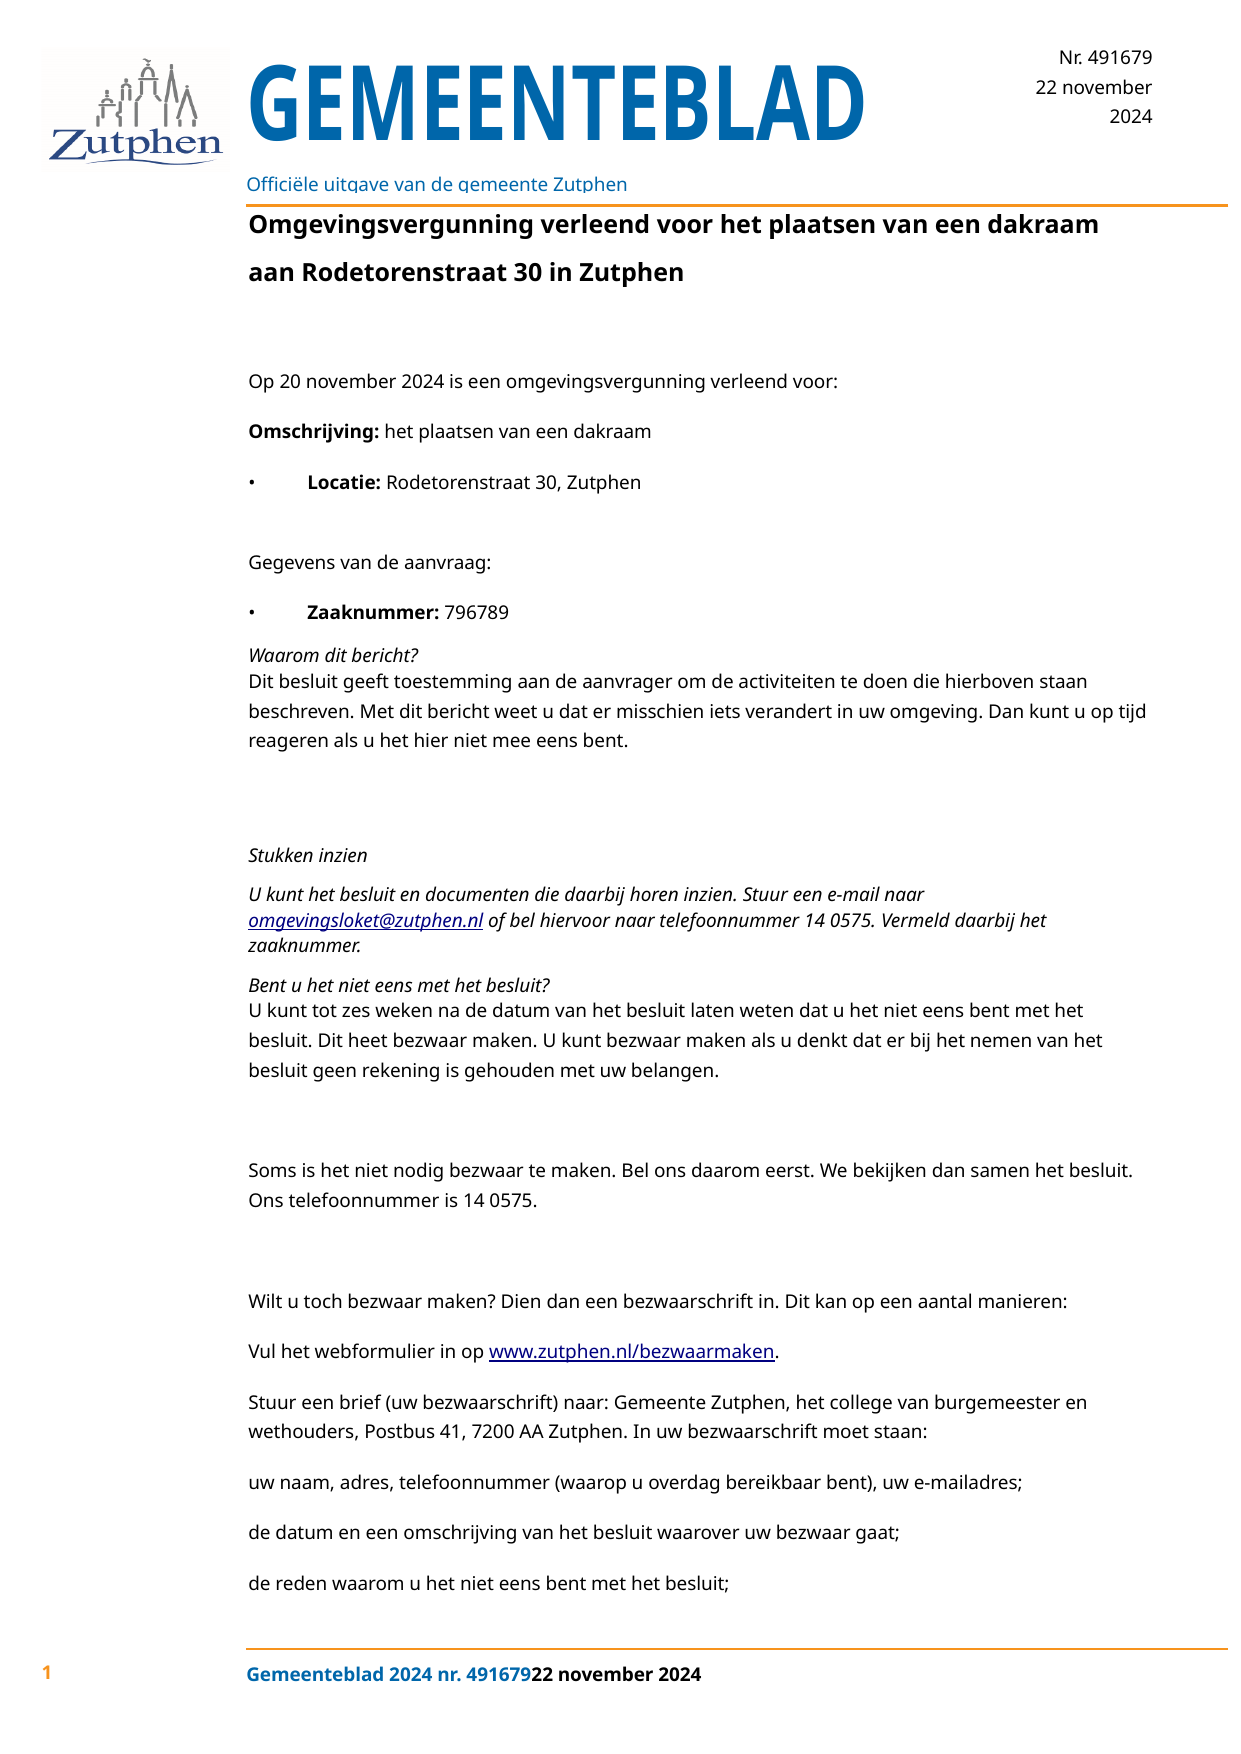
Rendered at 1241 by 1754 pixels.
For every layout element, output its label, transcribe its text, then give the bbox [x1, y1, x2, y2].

text Waarom dit bericht? [248, 643, 1152, 668]
text Gegevens van de aanvraag: [248, 549, 1152, 575]
text Dit besluit geeft toestemming aan de aanvrager om de activiteiten te doen die hierboven staan beschreven. Met dit bericht weet u dat er misschien iets verandert in uw omgeving. Dan kunt u op tijd reageren als u het hier niet mee eens bent. [248, 668, 1152, 753]
text Omschrijving: het plaatsen van een dakraam [248, 419, 1152, 444]
text U kunt het besluit en documenten die daarbij horen inzien. Stuur een e-mail naar omgevingsloket@zutphen.nl of bel hiervoor naar telefoonnummer 14 0575. Vermeld daarbij het zaaknummer. [248, 881, 1152, 958]
text Wilt u toch bezwaar maken? Dien dan een bezwaarschrift in. Dit kan op een aantal manieren: [248, 1288, 1152, 1314]
list Zaaknummer: 796789 [248, 599, 1152, 625]
text Vul het webformulier in op www.zutphen.nl/bezwaarmaken. [248, 1338, 1152, 1364]
text Bent u het niet eens met het besluit? [248, 972, 1152, 998]
text Omgevingsvergunning verleend voor het plaatsen van een dakraam aan Rodetorenstraat 30 in Zutphen [248, 207, 1152, 288]
text Stukken inzien [248, 842, 1152, 868]
text Stuur een brief (uw bezwaarschrift) naar: Gemeente Zutphen, het college van burgemeester en wethouders, Postbus 41, 7200 AA Zutphen. In uw bezwaarschrift moet staan: [248, 1389, 1152, 1444]
text Op 20 november 2024 is een omgevingsvergunning verleend voor: [248, 368, 1152, 394]
text uw naam, adres, telefoonnummer (waarop u overdag bereikbaar bent), uw e-mailadres; [248, 1469, 1152, 1495]
text U kunt tot zes weken na de datum van het besluit laten weten dat u het niet eens bent met het besluit. Dit heet bezwaar maken. U kunt bezwaar maken als u denkt dat er bij het nemen van het besluit geen rekening is gehouden met uw belangen. [248, 998, 1152, 1083]
text Soms is het niet nodig bezwaar te maken. Bel ons daarom eerst. We bekijken dan samen het besluit. Ons telefoonnummer is 14 0575. [248, 1158, 1152, 1213]
text de datum en een omschrijving van het besluit waarover uw bezwaar gaat; [248, 1519, 1152, 1545]
picture [41, 47, 231, 172]
list Locatie: Rodetorenstraat 30, Zutphen [248, 469, 1152, 495]
text de reden waarom u het niet eens bent met het besluit; [248, 1570, 1152, 1596]
